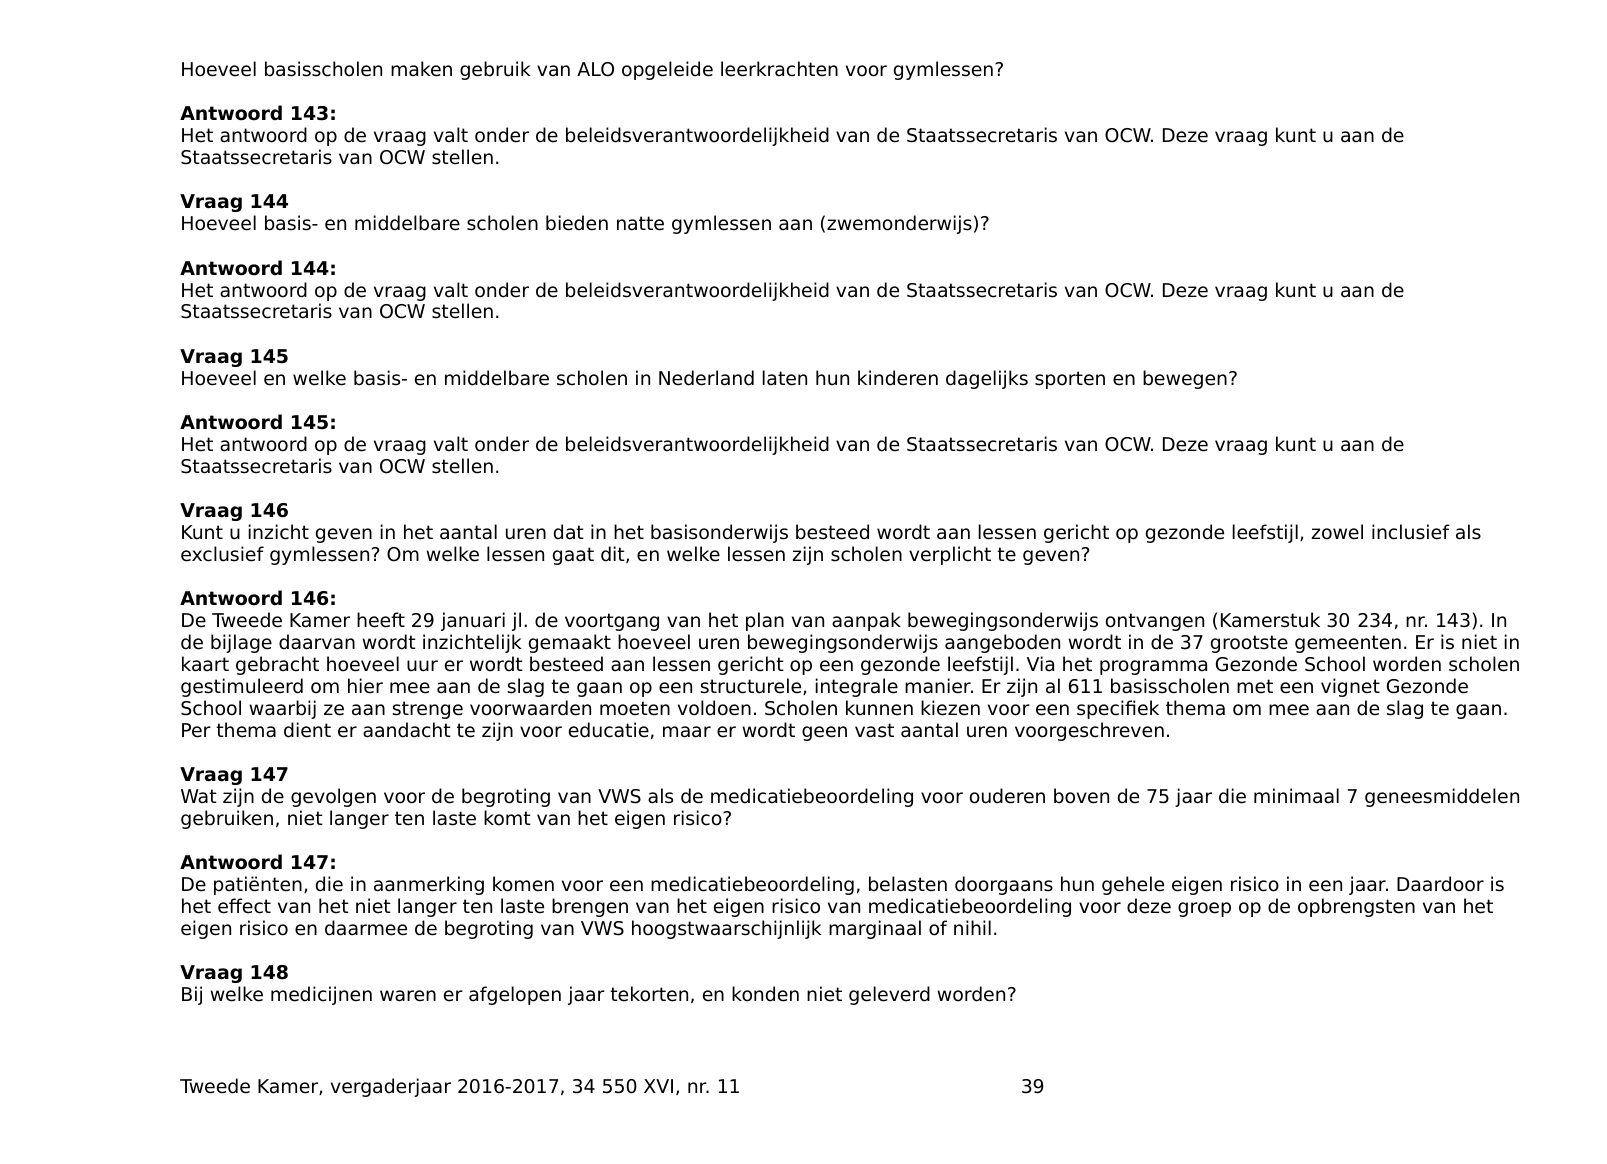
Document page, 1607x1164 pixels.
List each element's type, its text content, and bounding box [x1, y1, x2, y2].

text Vraag 148 [180, 962, 1529, 984]
text Het antwoord op de vraag valt onder de beleidsverantwoordelijkheid van de Staatssecretaris van OCW. Deze vraag kunt u aan de Staatssecretaris van OCW stellen. [180, 279, 1529, 323]
text Vraag 146 [180, 500, 1529, 522]
text Wat zijn de gevolgen voor de begroting van VWS als de medicatiebeoordeling voor ouderen boven de 75 jaar die minimaal 7 geneesmiddelen gebruiken, niet langer ten laste komt van het eigen risico? [180, 786, 1529, 830]
text Het antwoord op de vraag valt onder de beleidsverantwoordelijkheid van de Staatssecretaris van OCW. Deze vraag kunt u aan de Staatssecretaris van OCW stellen. [180, 434, 1529, 478]
text Vraag 147 [180, 764, 1529, 786]
text De patiënten, die in aanmerking komen voor een medicatiebeoordeling, belasten doorgaans hun gehele eigen risico in een jaar. Daardoor is het effect van het niet langer ten laste brengen van het eigen risico van medicatiebeoordeling voor deze groep op de opbrengsten van het eigen risico en daarmee de begroting van VWS hoogstwaarschijnlijk marginaal of nihil. [180, 874, 1529, 940]
text Het antwoord op de vraag valt onder de beleidsverantwoordelijkheid van de Staatssecretaris van OCW. Deze vraag kunt u aan de Staatssecretaris van OCW stellen. [180, 125, 1529, 169]
text Antwoord 144: [180, 257, 1529, 279]
text Bij welke medicijnen waren er afgelopen jaar tekorten, en konden niet geleverd worden? [180, 984, 1529, 1006]
text Antwoord 147: [180, 852, 1529, 874]
text Antwoord 145: [180, 412, 1529, 434]
text Hoeveel basisscholen maken gebruik van ALO opgeleide leerkrachten voor gymlessen? [180, 59, 1529, 81]
text De Tweede Kamer heeft 29 januari jl. de voortgang van het plan van aanpak bewegingsonderwijs ontvangen (Kamerstuk 30 234, nr. 143). In de bijlage daarvan wordt inzichtelijk gemaakt hoeveel uren bewegingsonderwijs aangeboden wordt in de 37 grootste gemeenten. Er is niet in kaart gebracht hoeveel uur er wordt besteed aan lessen gericht op een gezonde leefstijl. Via het programma Gezonde School worden scholen gestimuleerd om hier mee aan de slag te gaan op een structurele, integrale manier. Er zijn al 611 basisscholen met een vignet Gezonde School waarbij ze aan strenge voorwaarden moeten voldoen. Scholen kunnen kiezen voor een specifiek thema om mee aan de slag te gaan. Per thema dient er aandacht te zijn voor educatie, maar er wordt geen vast aantal uren voorgeschreven. [180, 610, 1529, 742]
text Hoeveel basis- en middelbare scholen bieden natte gymlessen aan (zwemonderwijs)? [180, 213, 1529, 235]
text Hoeveel en welke basis- en middelbare scholen in Nederland laten hun kinderen dagelijks sporten en bewegen? [180, 368, 1529, 389]
text Antwoord 146: [180, 588, 1529, 610]
text Vraag 145 [180, 346, 1529, 368]
text Vraag 144 [180, 191, 1529, 213]
text Kunt u inzicht geven in het aantal uren dat in het basisonderwijs besteed wordt aan lessen gericht op gezonde leefstijl, zowel inclusief als exclusief gymlessen? Om welke lessen gaat dit, en welke lessen zijn scholen verplicht te geven? [180, 522, 1529, 566]
text Antwoord 143: [180, 103, 1529, 125]
